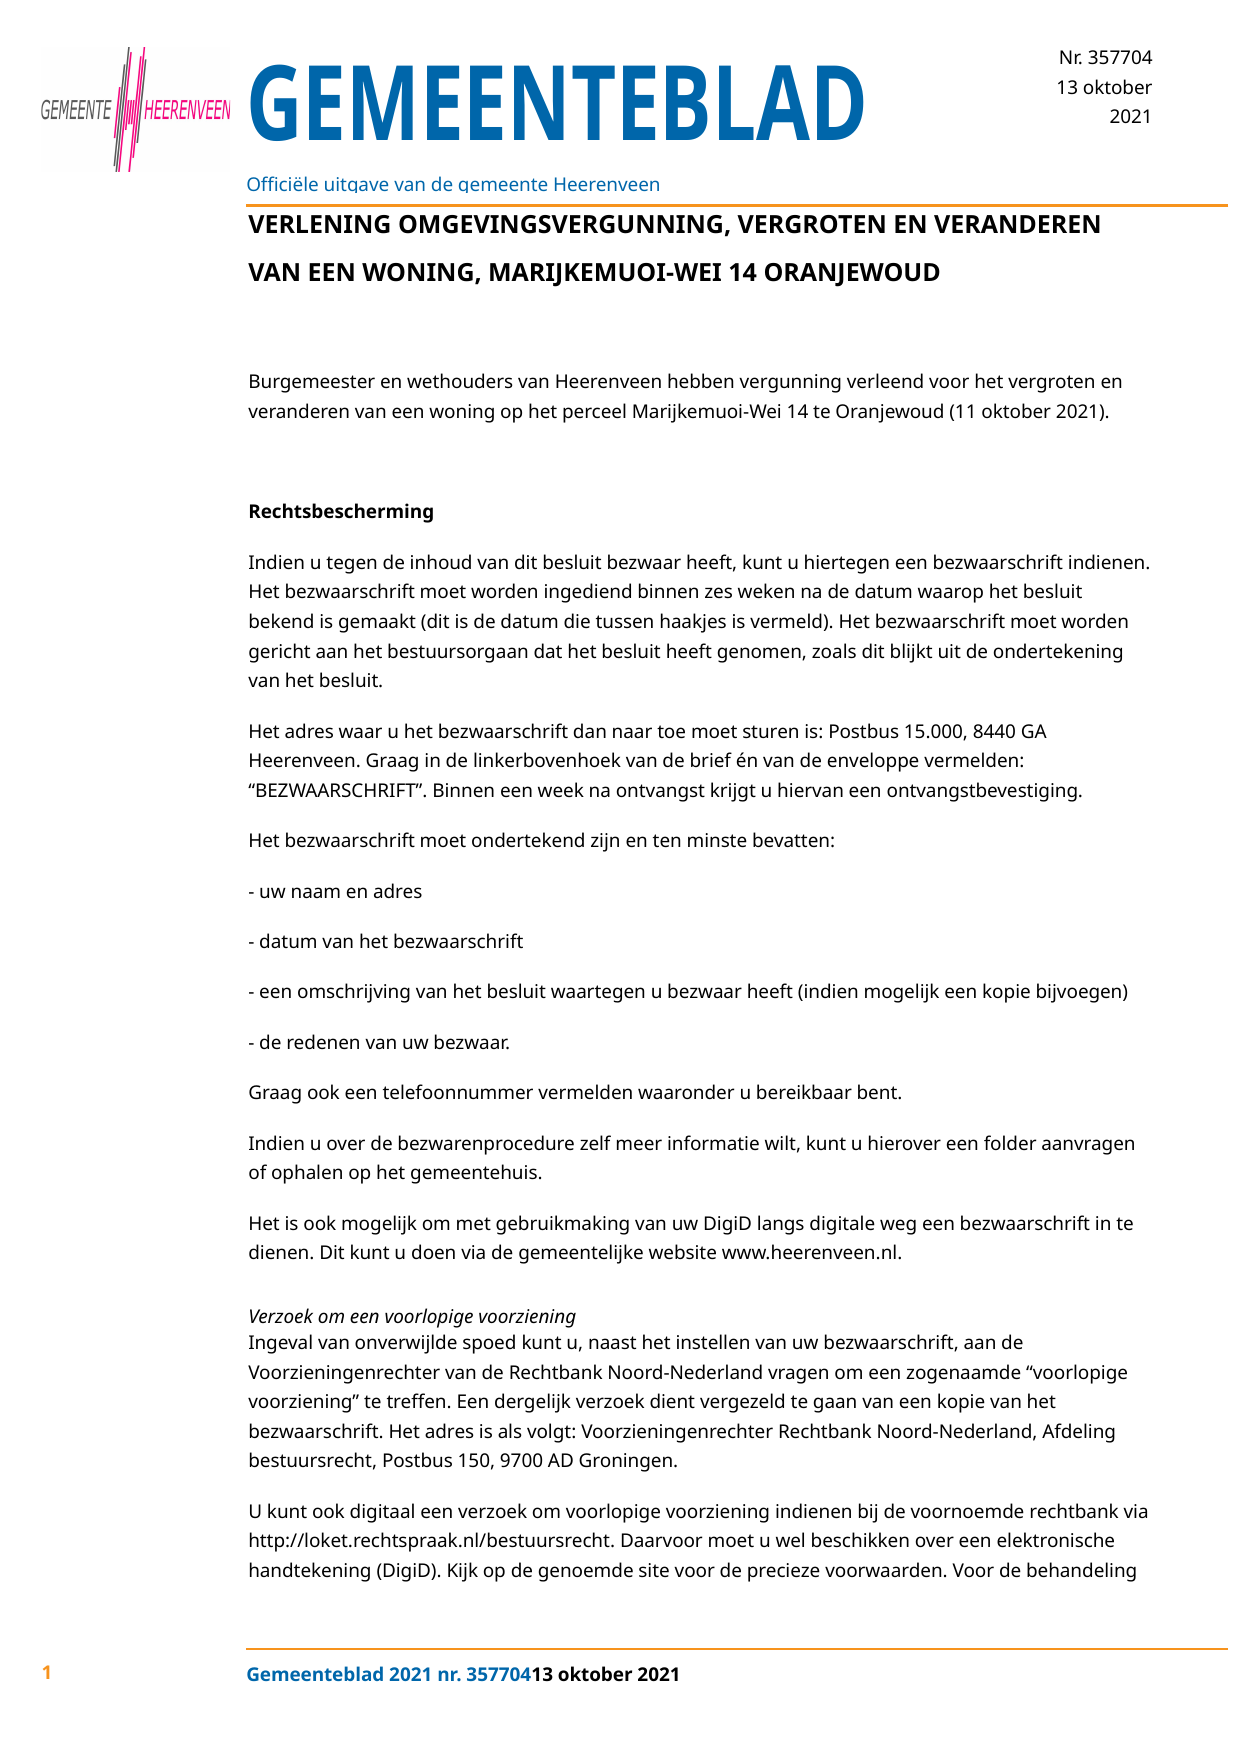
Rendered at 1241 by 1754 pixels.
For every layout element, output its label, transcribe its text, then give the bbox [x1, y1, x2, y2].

text - datum van het bezwaarschrift [248, 928, 1152, 954]
text Indien u tegen de inhoud van dit besluit bezwaar heeft, kunt u hiertegen een bezwaarschrift indienen. Het bezwaarschrift moet worden ingediend binnen zes weken na de datum waarop het besluit bekend is gemaakt (dit is de datum die tussen haakjes is vermeld). Het bezwaarschrift moet worden gericht aan het bestuursorgaan dat het besluit heeft genomen, zoals dit blijkt uit de ondertekening van het besluit. [248, 549, 1152, 693]
picture [41, 47, 231, 172]
text - een omschrijving van het besluit waartegen u bezwaar heeft (indien mogelijk een kopie bijvoegen) [248, 979, 1152, 1004]
text Het adres waar u het bezwaarschrift dan naar toe moet sturen is: Postbus 15.000, 8440 GA Heerenveen. Graag in de linkerbovenhoek van de brief én van de enveloppe vermelden: “BEZWAARSCHRIFT”. Binnen een week na ontvangst krijgt u hiervan een ontvangstbevestiging. [248, 718, 1152, 803]
text U kunt ook digitaal een verzoek om voorlopige voorziening indienen bij de voornoemde rechtbank via http://loket.rechtspraak.nl/bestuursrecht. Daarvoor moet u wel beschikken over een elektronische handtekening (DigiD). Kijk op de genoemde site voor de precieze voorwaarden. Voor de behandeling [248, 1498, 1152, 1583]
text Ingeval van onverwijlde spoed kunt u, naast het instellen van uw bezwaarschrift, aan de Voorzieningenrechter van de Rechtbank Noord-Nederland vragen om een zogenaamde “voorlopige voorziening” te treffen. Een dergelijk verzoek dient vergezeld te gaan van een kopie van het bezwaarschrift. Het adres is als volgt: Voorzieningenrechter Rechtbank Noord-Nederland, Afdeling bestuursrecht, Postbus 150, 9700 AD Groningen. [248, 1329, 1152, 1473]
text Rechtsbescherming [248, 499, 1152, 524]
text Het bezwaarschrift moet ondertekend zijn en ten minste bevatten: [248, 827, 1152, 853]
text - de redenen van uw bezwaar. [248, 1029, 1152, 1055]
text Indien u over de bezwarenprocedure zelf meer informatie wilt, kunt u hierover een folder aanvragen of ophalen op het gemeentehuis. [248, 1130, 1152, 1185]
text VERLENING OMGEVINGSVERGUNNING, VERGROTEN EN VERANDEREN VAN EEN WONING, MARIJKEMUOI-WEI 14 ORANJEWOUD [248, 207, 1152, 288]
text Burgemeester en wethouders van Heerenveen hebben vergunning verleend voor het vergroten en veranderen van een woning op het perceel Marijkemuoi-Wei 14 te Oranjewoud (11 oktober 2021). [248, 368, 1152, 424]
text Verzoek om een voorlopige voorziening [248, 1303, 1152, 1329]
text Graag ook een telefoonnummer vermelden waaronder u bereikbaar bent. [248, 1079, 1152, 1105]
text - uw naam en adres [248, 878, 1152, 904]
text Het is ook mogelijk om met gebruikmaking van uw DigiD langs digitale weg een bezwaarschrift in te dienen. Dit kunt u doen via de gemeentelijke website www.heerenveen.nl. [248, 1210, 1152, 1265]
